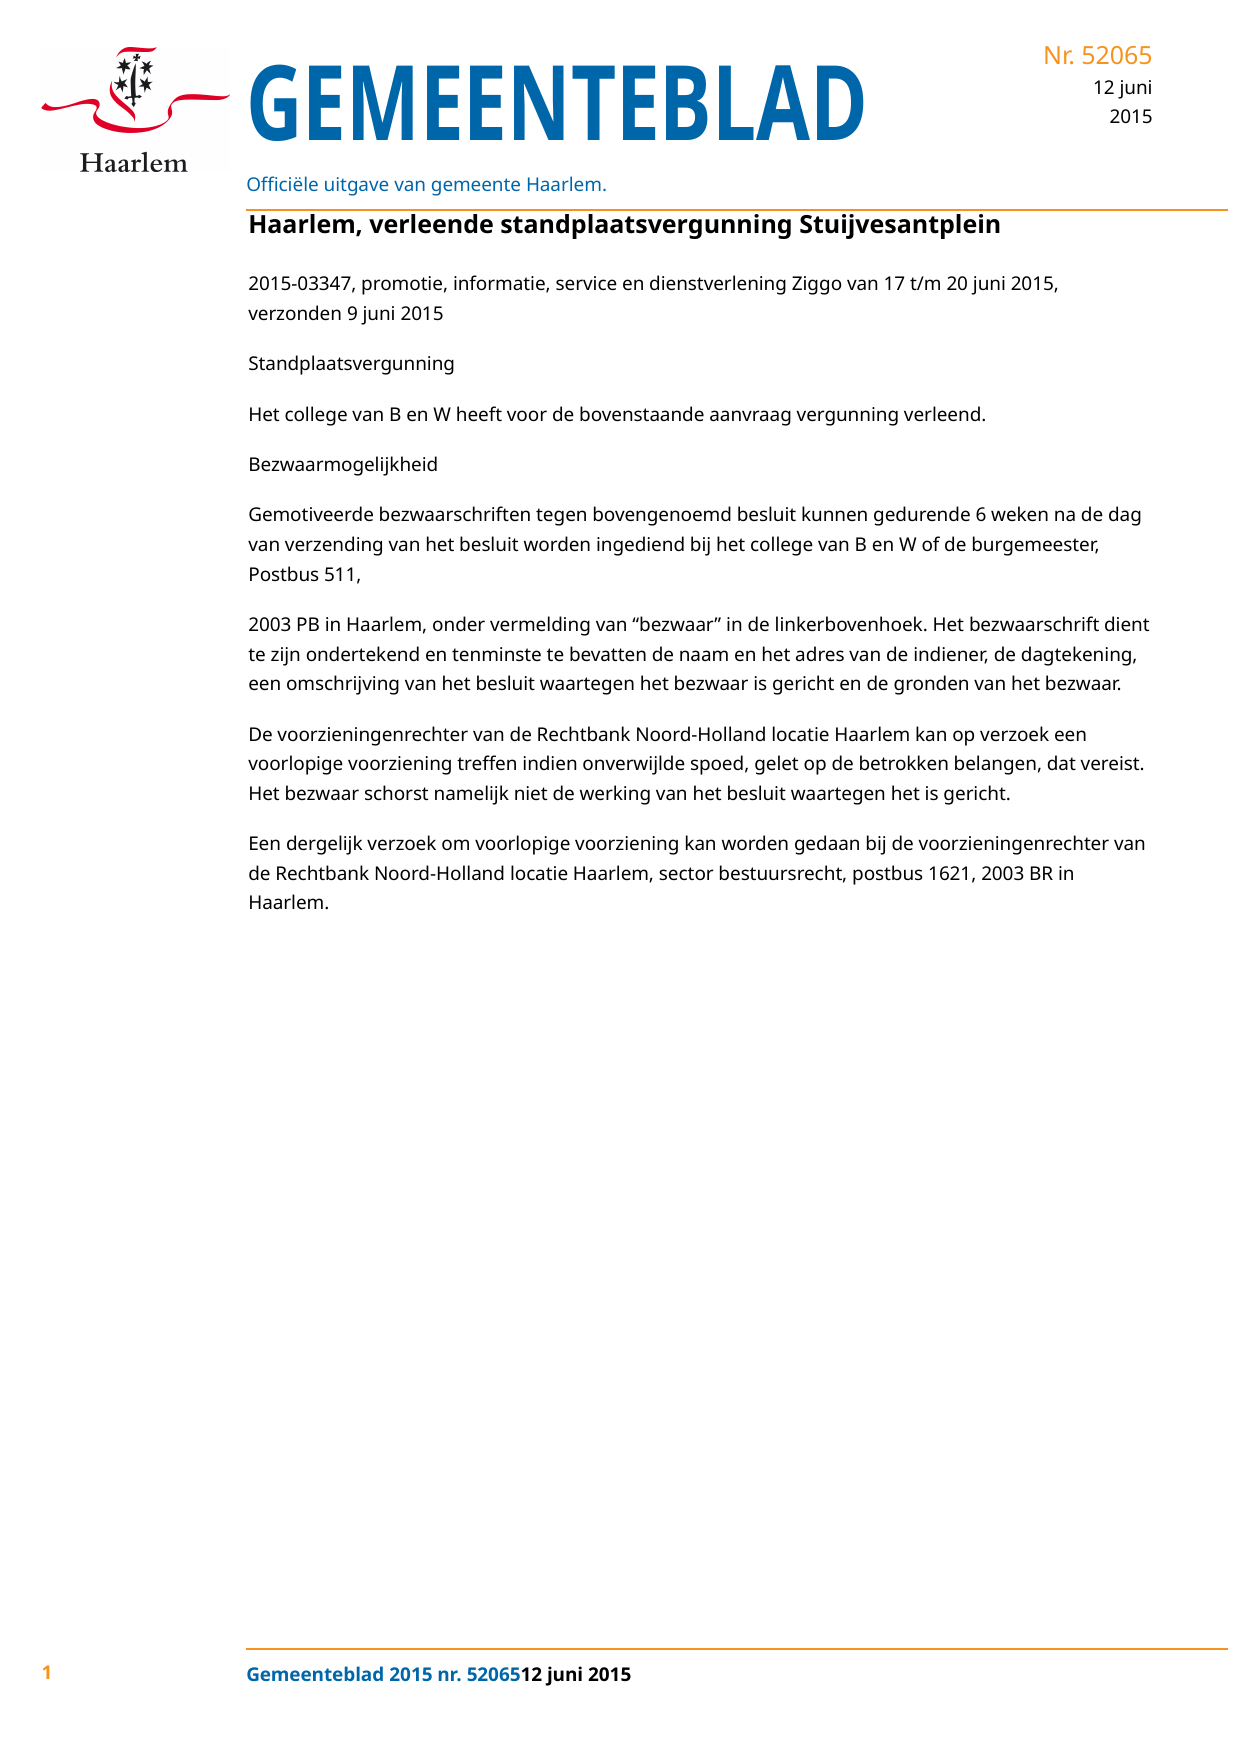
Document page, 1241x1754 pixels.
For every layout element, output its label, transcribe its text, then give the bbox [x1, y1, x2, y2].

text Bezwaarmogelijkheid [248, 451, 1152, 477]
text 2003 PB in Haarlem, onder vermelding van “bezwaar” in de linkerbovenhoek. Het bezwaarschrift dient te zijn ondertekend en tenminste te bevatten de naam en het adres van de indiener, de dagtekening, een omschrijving van het besluit waartegen het bezwaar is gericht en de gronden van het bezwaar. [248, 611, 1152, 696]
text Haarlem, verleende standplaatsvergunning Stuijvesantplein [248, 211, 1152, 241]
text Gemotiveerde bezwaarschriften tegen bovengenoemd besluit kunnen gedurende 6 weken na de dag van verzending van het besluit worden ingediend bij het college van B en W of de burgemeester, Postbus 511, [248, 502, 1152, 586]
picture [41, 47, 231, 172]
text 2015-03347, promotie, informatie, service en dienstverlening Ziggo van 17 t/m 20 juni 2015, verzonden 9 juni 2015 [248, 270, 1152, 326]
text Het college van B en W heeft voor de bovenstaande aanvraag vergunning verleend. [248, 401, 1152, 426]
text De voorzieningenrechter van de Rechtbank Noord-Holland locatie Haarlem kan op verzoek een voorlopige voorziening treffen indien onverwijlde spoed, gelet op de betrokken belangen, dat vereist. Het bezwaar schorst namelijk niet de werking van het besluit waartegen het is gericht. [248, 721, 1152, 806]
text Standplaatsvergunning [248, 350, 1152, 376]
text Een dergelijk verzoek om voorlopige voorziening kan worden gedaan bij de voorzieningenrechter van de Rechtbank Noord-Holland locatie Haarlem, sector bestuursrecht, postbus 1621, 2003 BR in Haarlem. [248, 830, 1152, 915]
